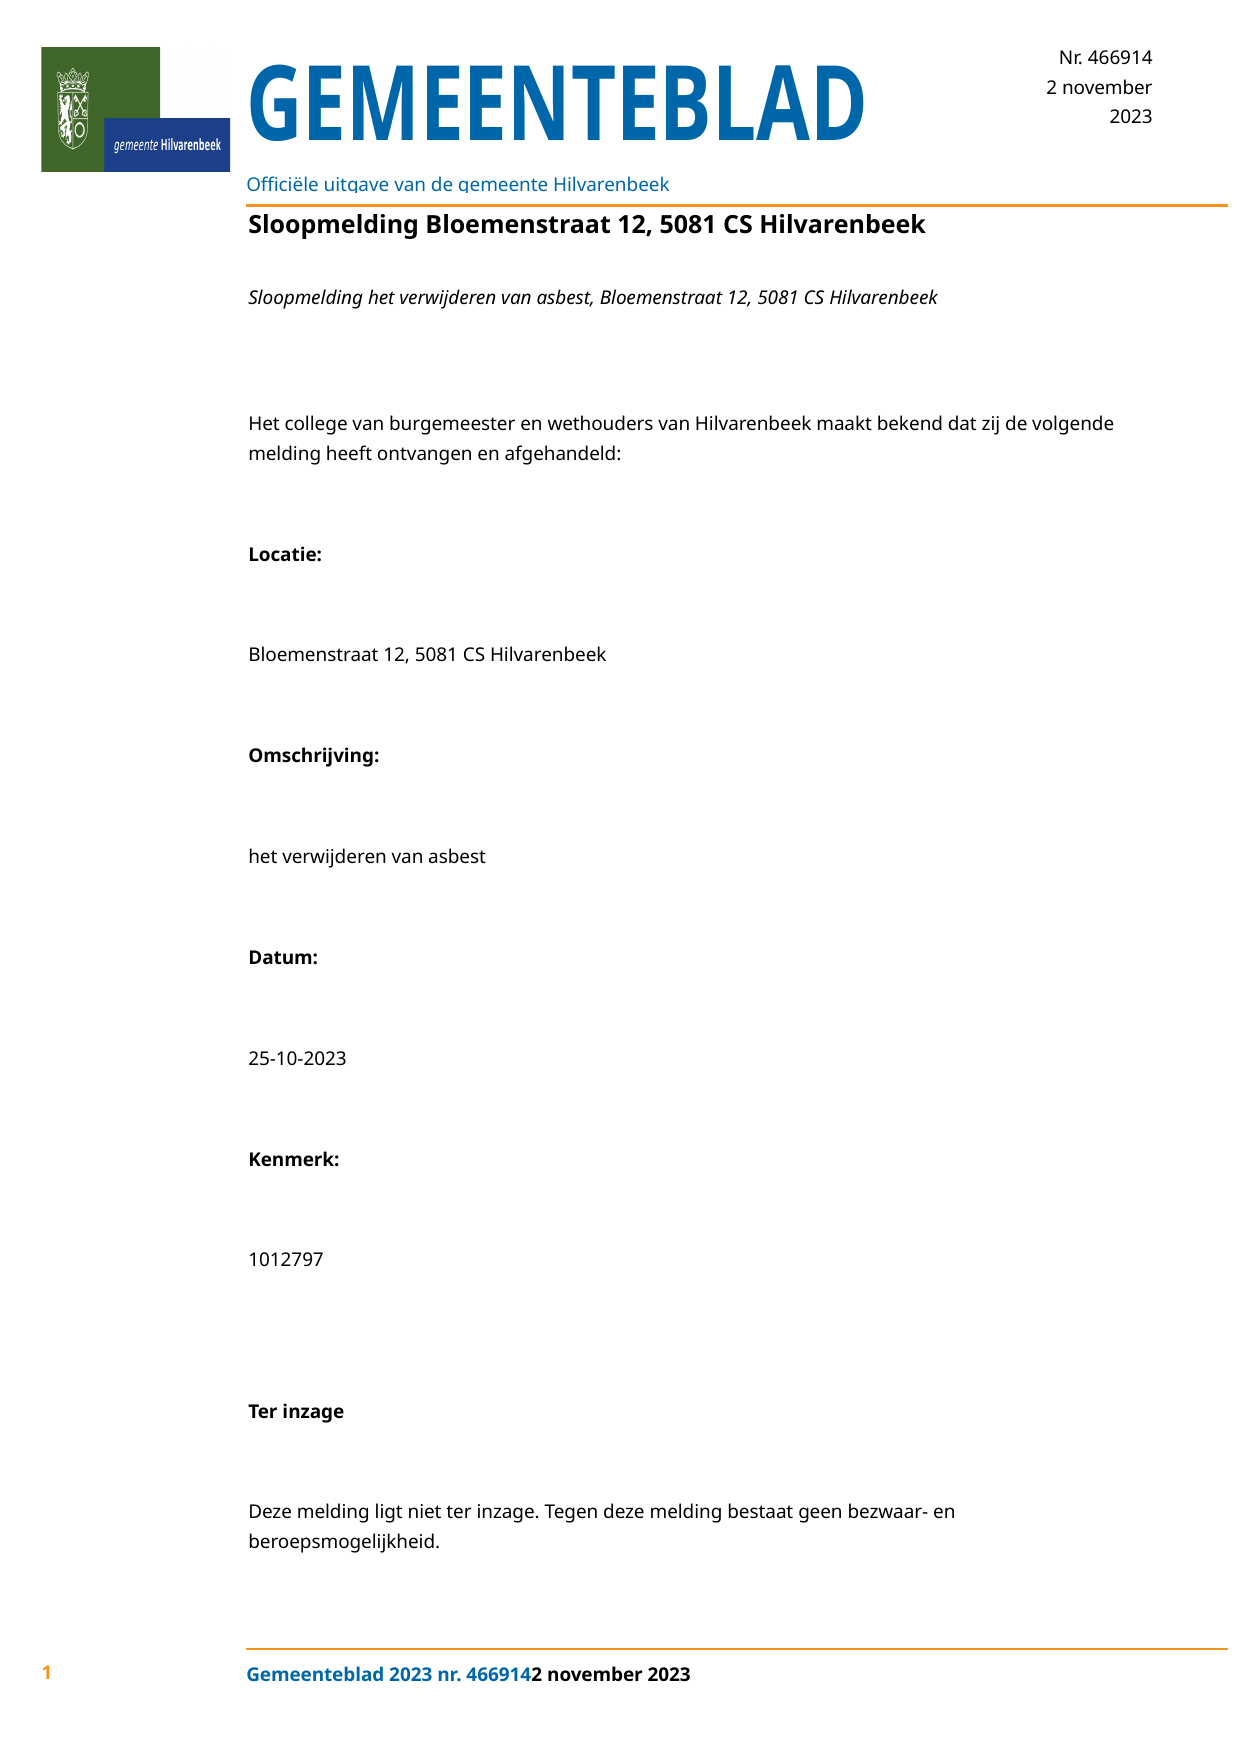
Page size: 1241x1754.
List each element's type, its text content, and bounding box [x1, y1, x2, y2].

text Sloopmelding Bloemenstraat 12, 5081 CS Hilvarenbeek [248, 207, 1152, 241]
text Ter inzage [248, 1398, 1152, 1424]
text Deze melding ligt niet ter inzage. Tegen deze melding bestaat geen bezwaar- en beroepsmogelijkheid. [248, 1499, 1152, 1554]
text Kenmerk: [248, 1146, 1152, 1172]
text Locatie: [248, 541, 1152, 567]
text Datum: [248, 944, 1152, 970]
text 25-10-2023 [248, 1045, 1152, 1071]
text Bloemenstraat 12, 5081 CS Hilvarenbeek [248, 642, 1152, 667]
text 1012797 [248, 1247, 1152, 1272]
text het verwijderen van asbest [248, 843, 1152, 869]
picture [41, 47, 231, 172]
text Sloopmelding het verwijderen van asbest, Bloemenstraat 12, 5081 CS Hilvarenbeek [248, 284, 1152, 309]
text Het college van burgemeester en wethouders van Hilvarenbeek maakt bekend dat zij de volgende melding heeft ontvangen en afgehandeld: [248, 410, 1152, 466]
text Omschrijving: [248, 742, 1152, 768]
